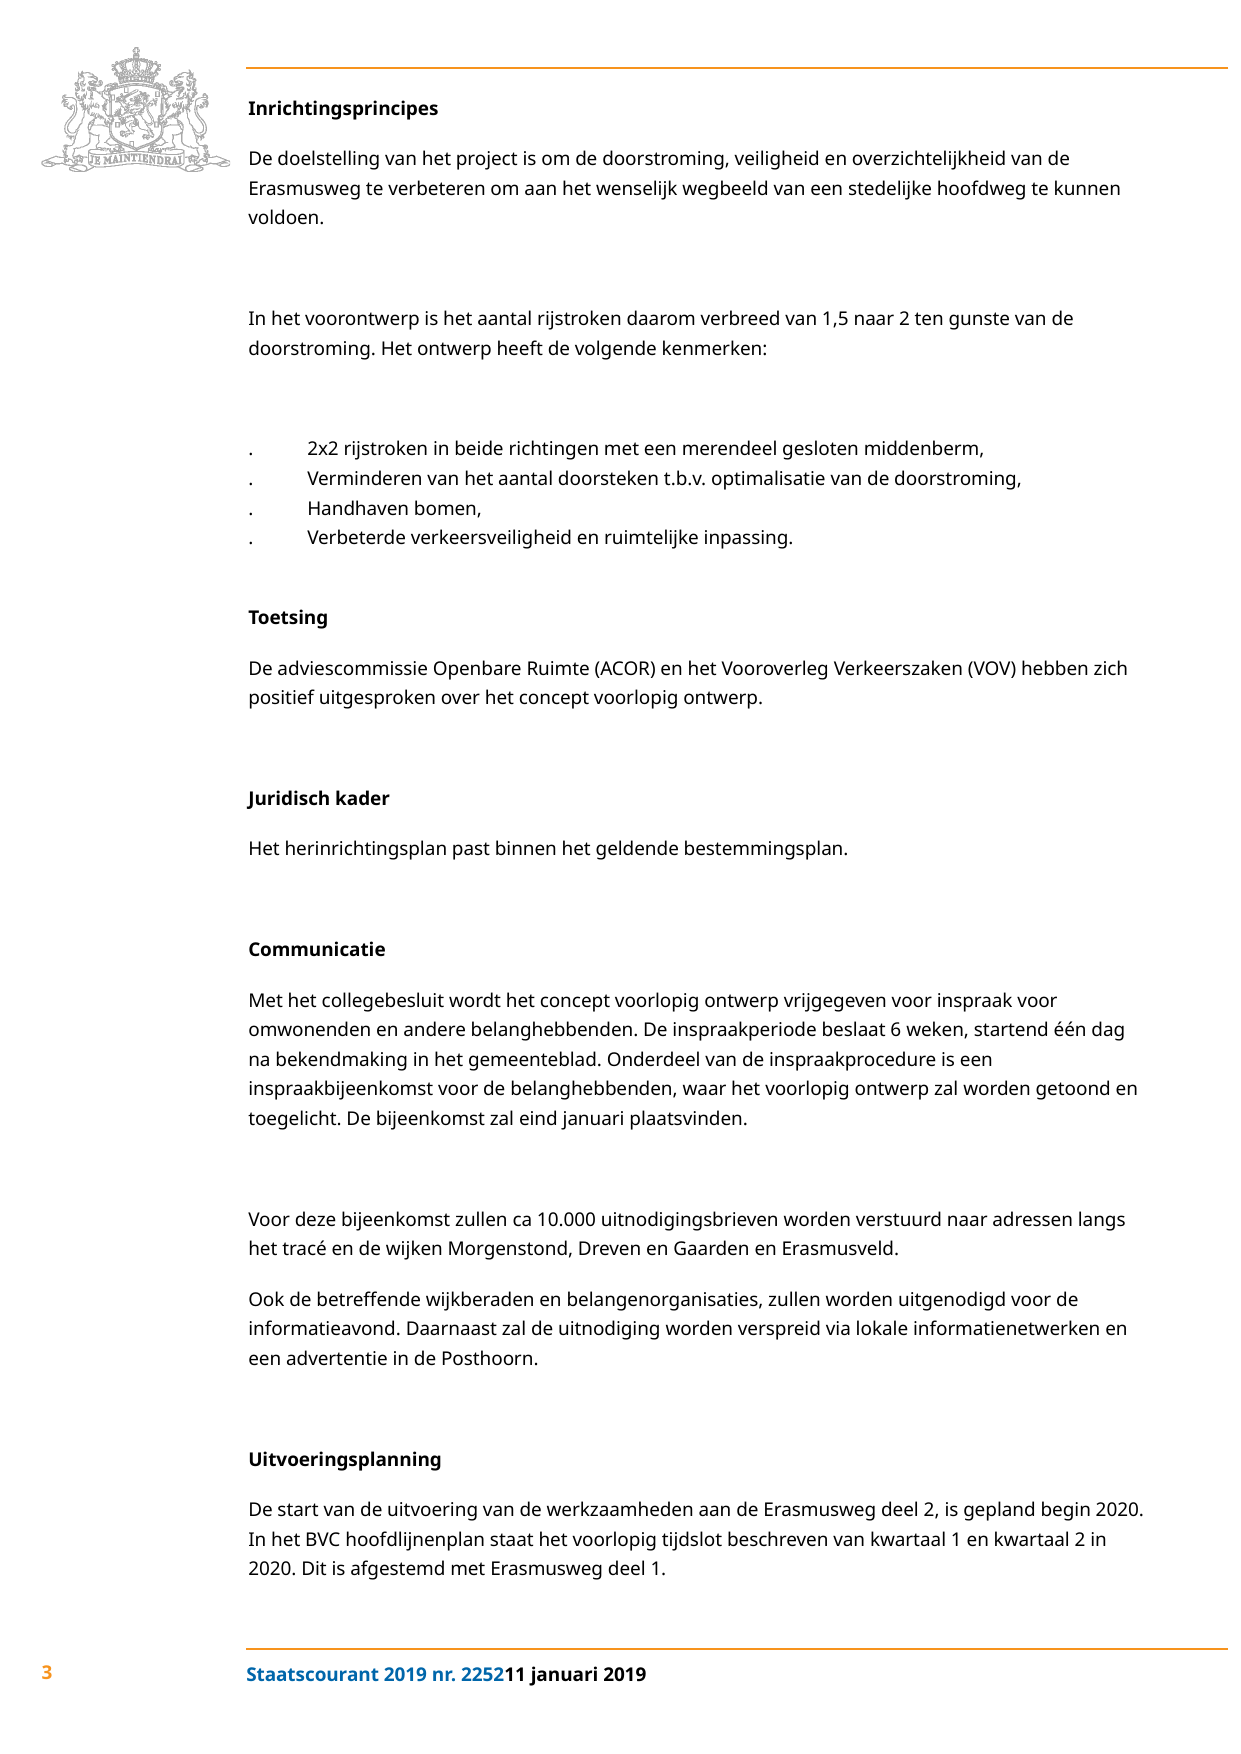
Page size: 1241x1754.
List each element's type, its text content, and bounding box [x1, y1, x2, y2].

text Toetsing [248, 604, 1152, 630]
text De start van de uitvoering van de werkzaamheden aan de Erasmusweg deel 2, is gepland begin 2020. In het BVC hoofdlijnenplan staat het voorlopig tijdslot beschreven van kwartaal 1 en kwartaal 2 in 2020. Dit is afgestemd met Erasmusweg deel 1. [248, 1496, 1152, 1581]
text De adviescommissie Openbare Ruimte (ACOR) en het Vooroverleg Verkeerszaken (VOV) hebben zich positief uitgesproken over het concept voorlopig ontwerp. [248, 655, 1152, 710]
text Inrichtingsprincipes [248, 95, 1152, 121]
list Handhaven bomen, [248, 495, 1152, 521]
text Met het collegebesluit wordt het concept voorlopig ontwerp vrijgegeven voor inspraak voor omwonenden en andere belanghebbenden. De inspraakperiode beslaat 6 weken, startend één dag na bekendmaking in het gemeenteblad. Onderdeel van de inspraakprocedure is een inspraakbijeenkomst voor de belanghebbenden, waar het voorlopig ontwerp zal worden getoond en toegelicht. De bijeenkomst zal eind januari plaatsvinden. [248, 987, 1152, 1131]
picture [41, 47, 231, 172]
list 2x2 rijstroken in beide richtingen met een merendeel gesloten middenberm, [248, 436, 1152, 461]
text Communicatie [248, 936, 1152, 962]
text In het voorontwerp is het aantal rijstroken daarom verbreed van 1,5 naar 2 ten gunste van de doorstroming. Het ontwerp heeft de volgende kenmerken: [248, 305, 1152, 361]
text De doelstelling van het project is om de doorstroming, veiligheid en overzichtelijkheid van de Erasmusweg te verbeteren om aan het wenselijk wegbeeld van een stedelijke hoofdweg te kunnen voldoen. [248, 145, 1152, 230]
list Verminderen van het aantal doorsteken t.b.v. optimalisatie van de doorstroming, [248, 465, 1152, 491]
text Het herinrichtingsplan past binnen het geldende bestemmingsplan. [248, 836, 1152, 861]
text Ook de betreffende wijkberaden en belangenorganisaties, zullen worden uitgenodigd voor de informatieavond. Daarnaast zal de uitnodiging worden verspreid via lokale informatienetwerken en een advertentie in de Posthoorn. [248, 1286, 1152, 1371]
text Voor deze bijeenkomst zullen ca 10.000 uitnodigingsbrieven worden verstuurd naar adressen langs het tracé en de wijken Morgenstond, Dreven en Gaarden en Erasmusveld. [248, 1206, 1152, 1261]
list Verbeterde verkeersveiligheid en ruimtelijke inpassing. [248, 524, 1152, 550]
text Juridisch kader [248, 785, 1152, 811]
text Uitvoeringsplanning [248, 1446, 1152, 1472]
